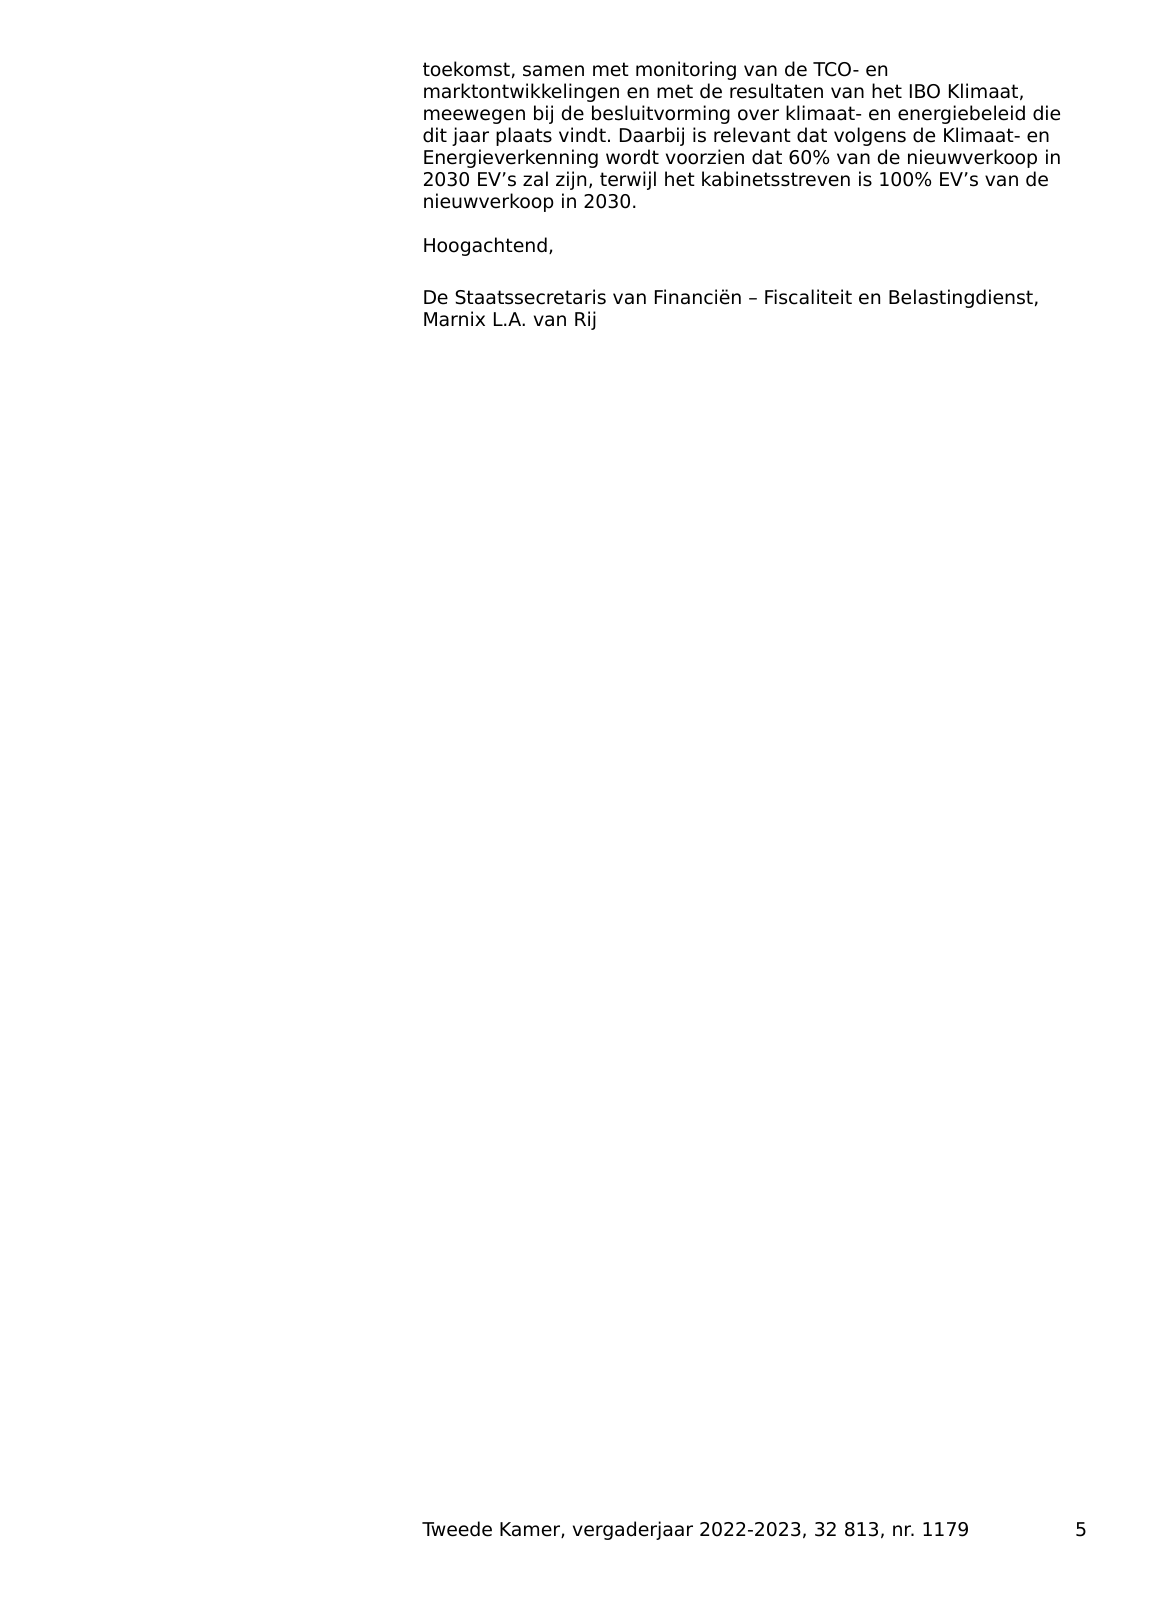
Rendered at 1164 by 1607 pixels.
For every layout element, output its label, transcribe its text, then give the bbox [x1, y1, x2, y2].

text toekomst, samen met monitoring van de TCO- en marktontwikkelingen en met de resultaten van het IBO Klimaat, meewegen bij de besluitvorming over klimaat- en energiebeleid die dit jaar plaats vindt. Daarbij is relevant dat volgens de Klimaat- en Energieverkenning wordt voorzien dat 60% van de nieuwverkoop in 2030 EV’s zal zijn, terwijl het kabinetsstreven is 100% EV’s van de nieuwverkoop in 2030. [422, 59, 1087, 213]
text Hoogachtend, [422, 235, 1087, 257]
text De Staatssecretaris van Financiën – Fiscaliteit en Belastingdienst, Marnix L.A. van Rij [422, 287, 1087, 331]
